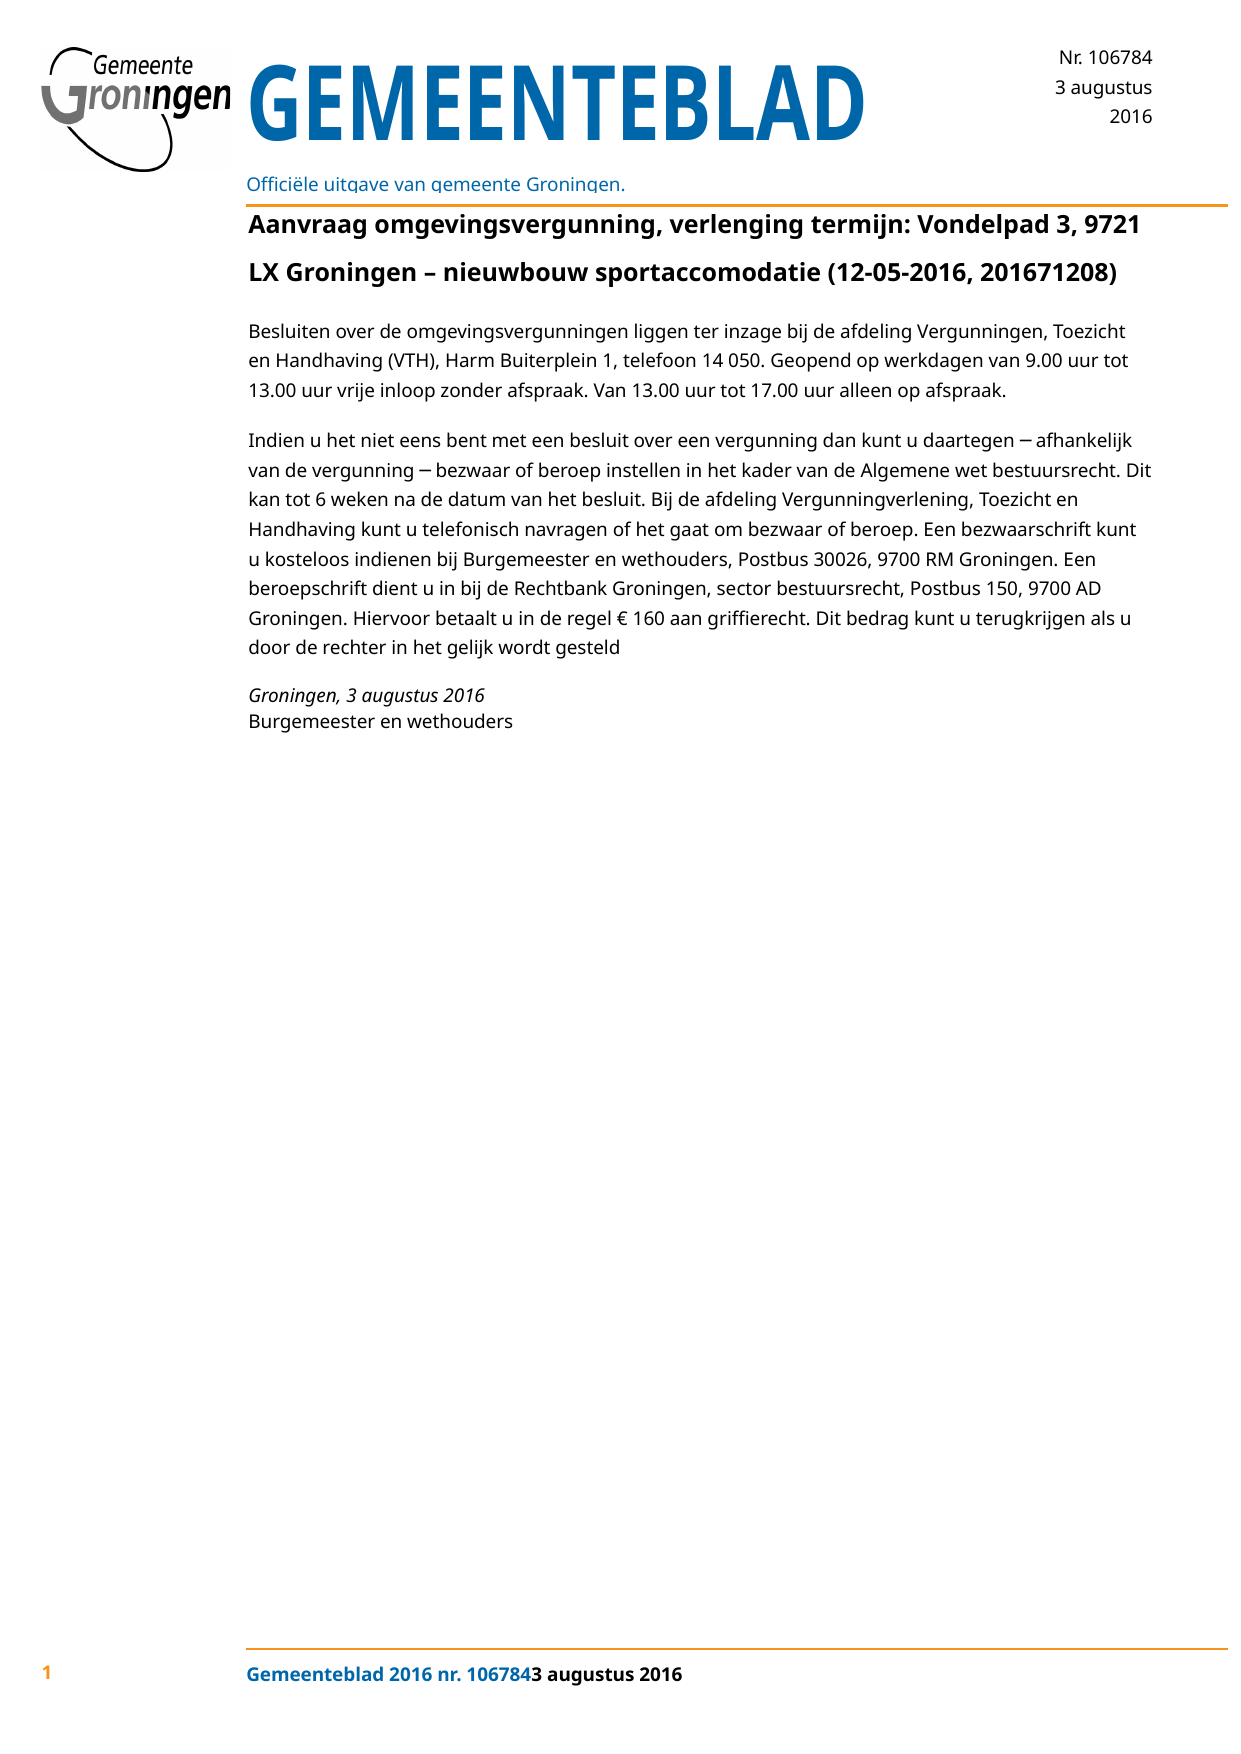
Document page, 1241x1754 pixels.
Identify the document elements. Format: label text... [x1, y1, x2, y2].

text Aanvraag omgevingsvergunning, verlenging termijn: Vondelpad 3, 9721 LX Groningen – nieuwbouw sportaccomodatie (12-05-2016, 201671208) [248, 207, 1152, 288]
text Groningen, 3 augustus 2016 [248, 682, 1152, 708]
text Besluiten over de omgevingsvergunningen liggen ter inzage bij de afdeling Vergunningen, Toezicht en Handhaving (VTH), Harm Buiterplein 1, telefoon 14 050. Geopend op werkdagen van 9.00 uur tot 13.00 uur vrije inloop zonder afspraak. Van 13.00 uur tot 17.00 uur alleen op afspraak. [248, 318, 1152, 403]
picture [41, 47, 231, 172]
text Indien u het niet eens bent met een besluit over een vergunning dan kunt u daartegen ─ afhankelijk van de vergunning ─ bezwaar of beroep instellen in het kader van de Algemene wet bestuursrecht. Dit kan tot 6 weken na de datum van het besluit. Bij de afdeling Vergunningverlening, Toezicht en Handhaving kunt u telefonisch navragen of het gaat om bezwaar of beroep. Een bezwaarschrift kunt u kosteloos indienen bij Burgemeester en wethouders, Postbus 30026, 9700 RM Groningen. Een beroepschrift dient u in bij de Rechtbank Groningen, sector bestuursrecht, Postbus 150, 9700 AD Groningen. Hiervoor betaalt u in de regel € 160 aan griffierecht. Dit bedrag kunt u terugkrijgen als u door de rechter in het gelijk wordt gesteld [248, 427, 1152, 660]
text Burgemeester en wethouders [248, 708, 1152, 734]
